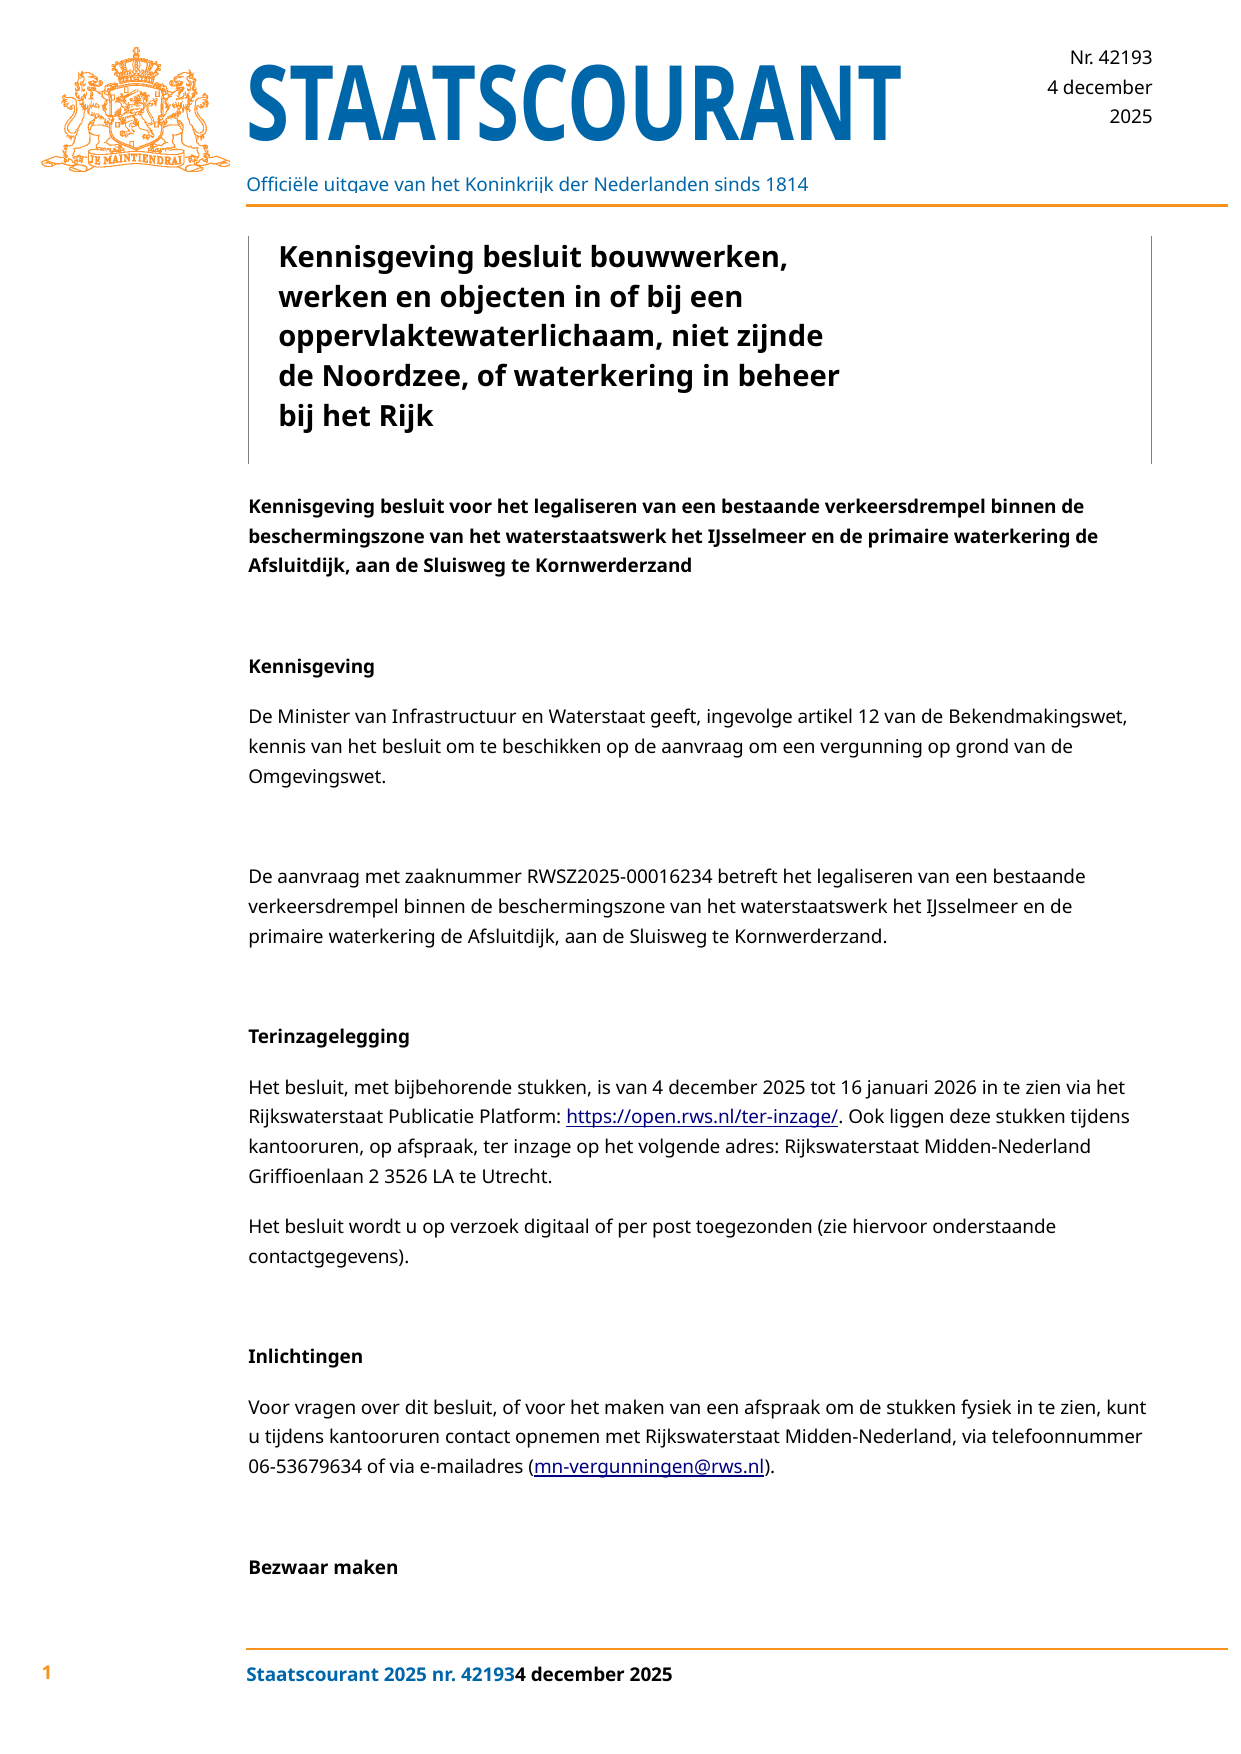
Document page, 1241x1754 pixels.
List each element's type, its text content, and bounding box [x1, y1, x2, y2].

text Kennisgeving besluit voor het legaliseren van een bestaande verkeersdrempel binnen de beschermingszone van het waterstaatswerk het IJsselmeer en de primaire waterkering de Afsluitdijk, aan de Sluisweg te Kornwerderzand [248, 493, 1152, 578]
table_header [850, 236, 912, 413]
text Terinzagelegging [248, 1024, 1152, 1049]
text Inlichtingen [248, 1344, 1152, 1369]
text De Minister van Infrastructuur en Waterstaat geeft, ingevolge artikel 12 van de Bekendmakingswet, kennis van het besluit om te beschikken op de aanvraag om een vergunning op grond van de Omgevingswet. [248, 704, 1152, 789]
picture [41, 47, 231, 172]
text Bezwaar maken [248, 1554, 1152, 1580]
picture [912, 236, 1090, 414]
text Kennisgeving [248, 653, 1152, 679]
table_header [850, 414, 1151, 464]
text Het besluit, met bijbehorende stukken, is van 4 december 2025 tot 16 januari 2026 in te zien via het Rijkswaterstaat Publicatie Platform: https://open.rws.nl/ter-inzage/. Ook liggen deze stukken tijdens kantooruren, op afspraak, ter inzage op het volgende adres: Rijkswaterstaat Midden-Nederland Griffioenlaan 2 3526 LA te Utrecht. [248, 1074, 1152, 1189]
text Het besluit wordt u op verzoek digitaal of per post toegezonden (zie hiervoor onderstaande contactgegevens). [248, 1213, 1152, 1269]
table_header [1090, 236, 1151, 413]
text Voor vragen over dit besluit, of voor het maken van een afspraak om de stukken fysiek in te zien, kunt u tijdens kantooruren contact opnemen met Rijkswaterstaat Midden-Nederland, via telefoonnummer 06-53679634 of via e-mailadres (mn-vergunningen@rws.nl). [248, 1394, 1152, 1479]
table_header Kennisgeving besluit bouwwerken, werken en objecten in of bij een oppervlaktewaterlichaam, niet zijnde de Noordzee, of waterkering in beheer bij het Rijk [249, 236, 850, 464]
text De aanvraag met zaaknummer RWSZ2025-00016234 betreft het legaliseren van een bestaande verkeersdrempel binnen de beschermingszone van het waterstaatswerk het IJsselmeer en de primaire waterkering de Afsluitdijk, aan de Sluisweg te Kornwerderzand. [248, 864, 1152, 949]
